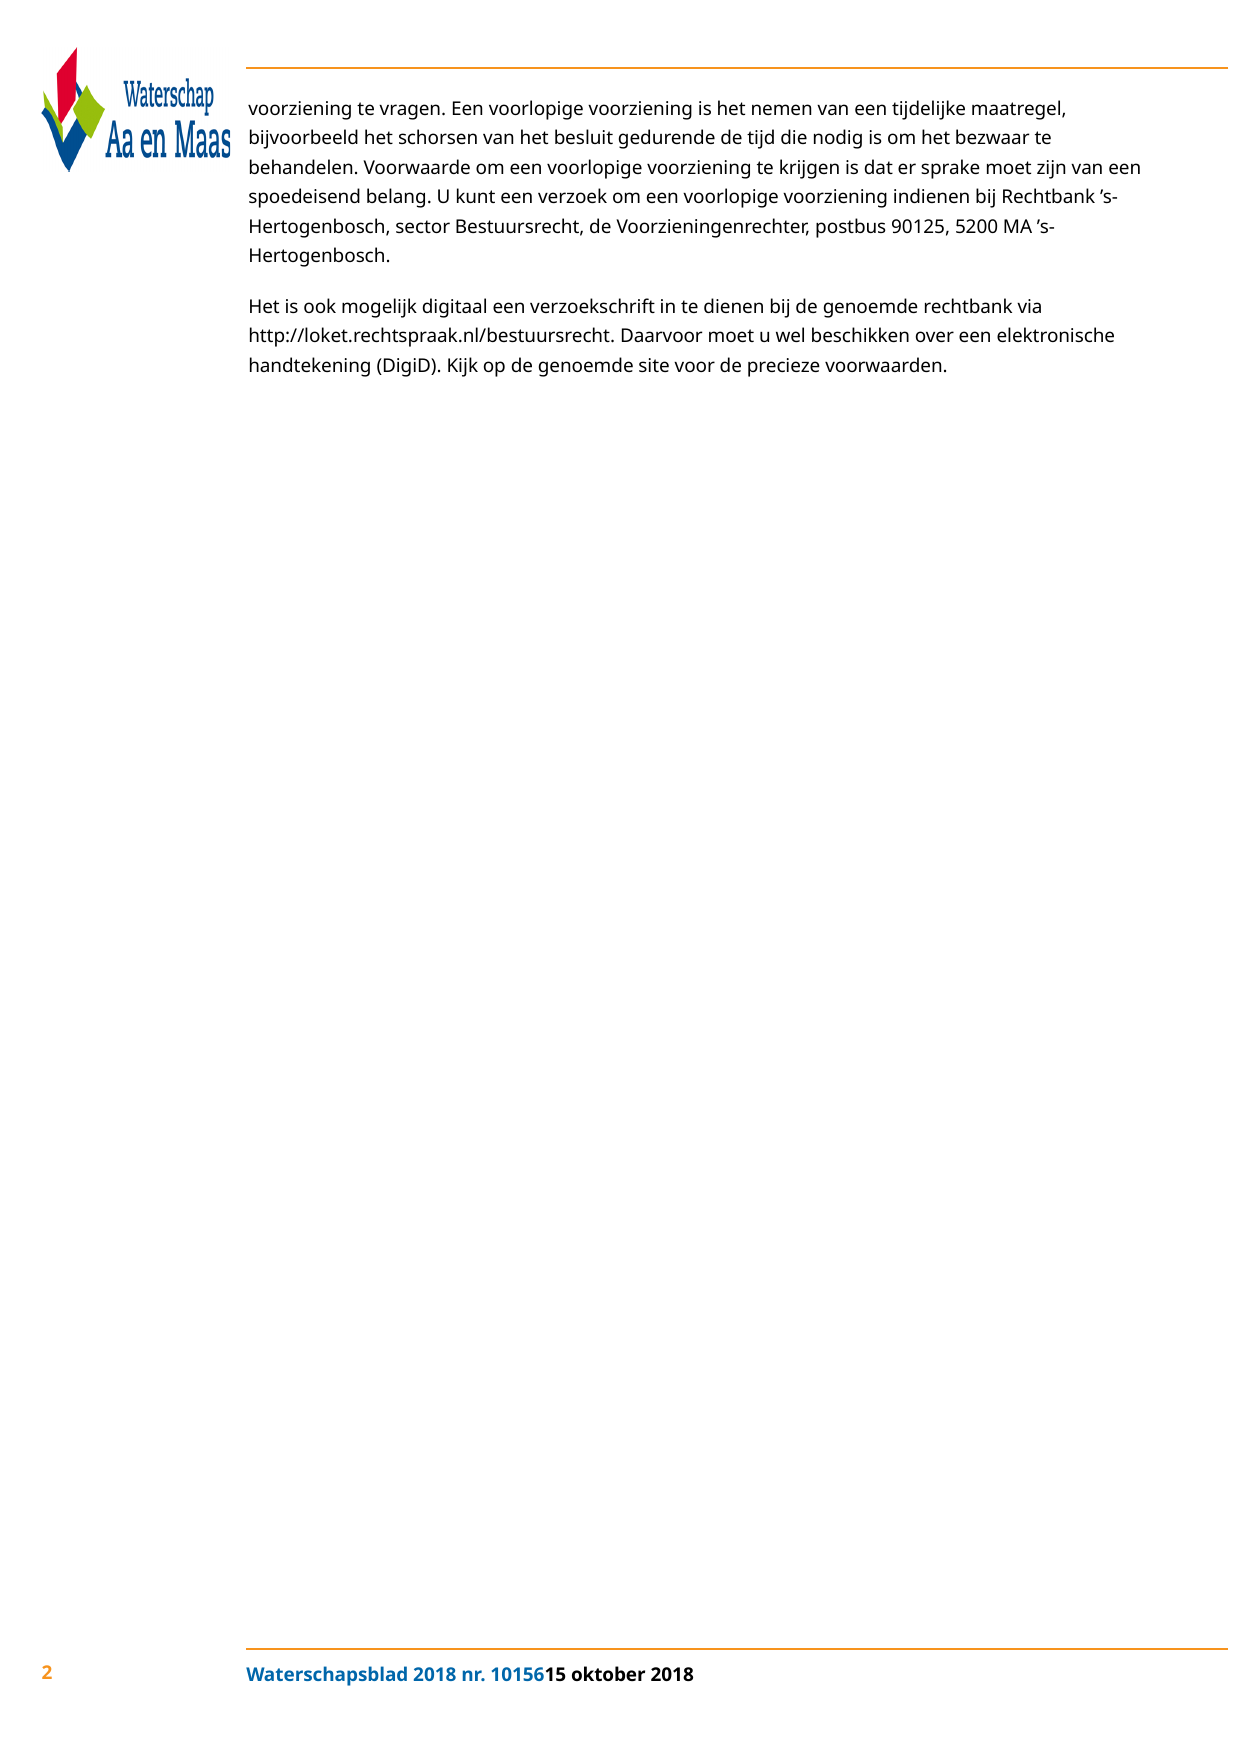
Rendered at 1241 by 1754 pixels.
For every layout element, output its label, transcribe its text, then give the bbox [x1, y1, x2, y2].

text Het is ook mogelijk digitaal een verzoekschrift in te dienen bij de genoemde rechtbank via http://loket.rechtspraak.nl/bestuursrecht. Daarvoor moet u wel beschikken over een elektronische handtekening (DigiD). Kijk op de genoemde site voor de precieze voorwaarden. [248, 293, 1152, 378]
picture [41, 47, 231, 172]
text voorziening te vragen. Een voorlopige voorziening is het nemen van een tijdelijke maatregel, bijvoorbeeld het schorsen van het besluit gedurende de tijd die nodig is om het bezwaar te behandelen. Voorwaarde om een voorlopige voorziening te krijgen is dat er sprake moet zijn van een spoedeisend belang. U kunt een verzoek om een voorlopige voorziening indienen bij Rechtbank ’s-Hertogenbosch, sector Bestuursrecht, de Voorzieningenrechter, postbus 90125, 5200 MA ’s-Hertogenbosch. [248, 95, 1152, 268]
